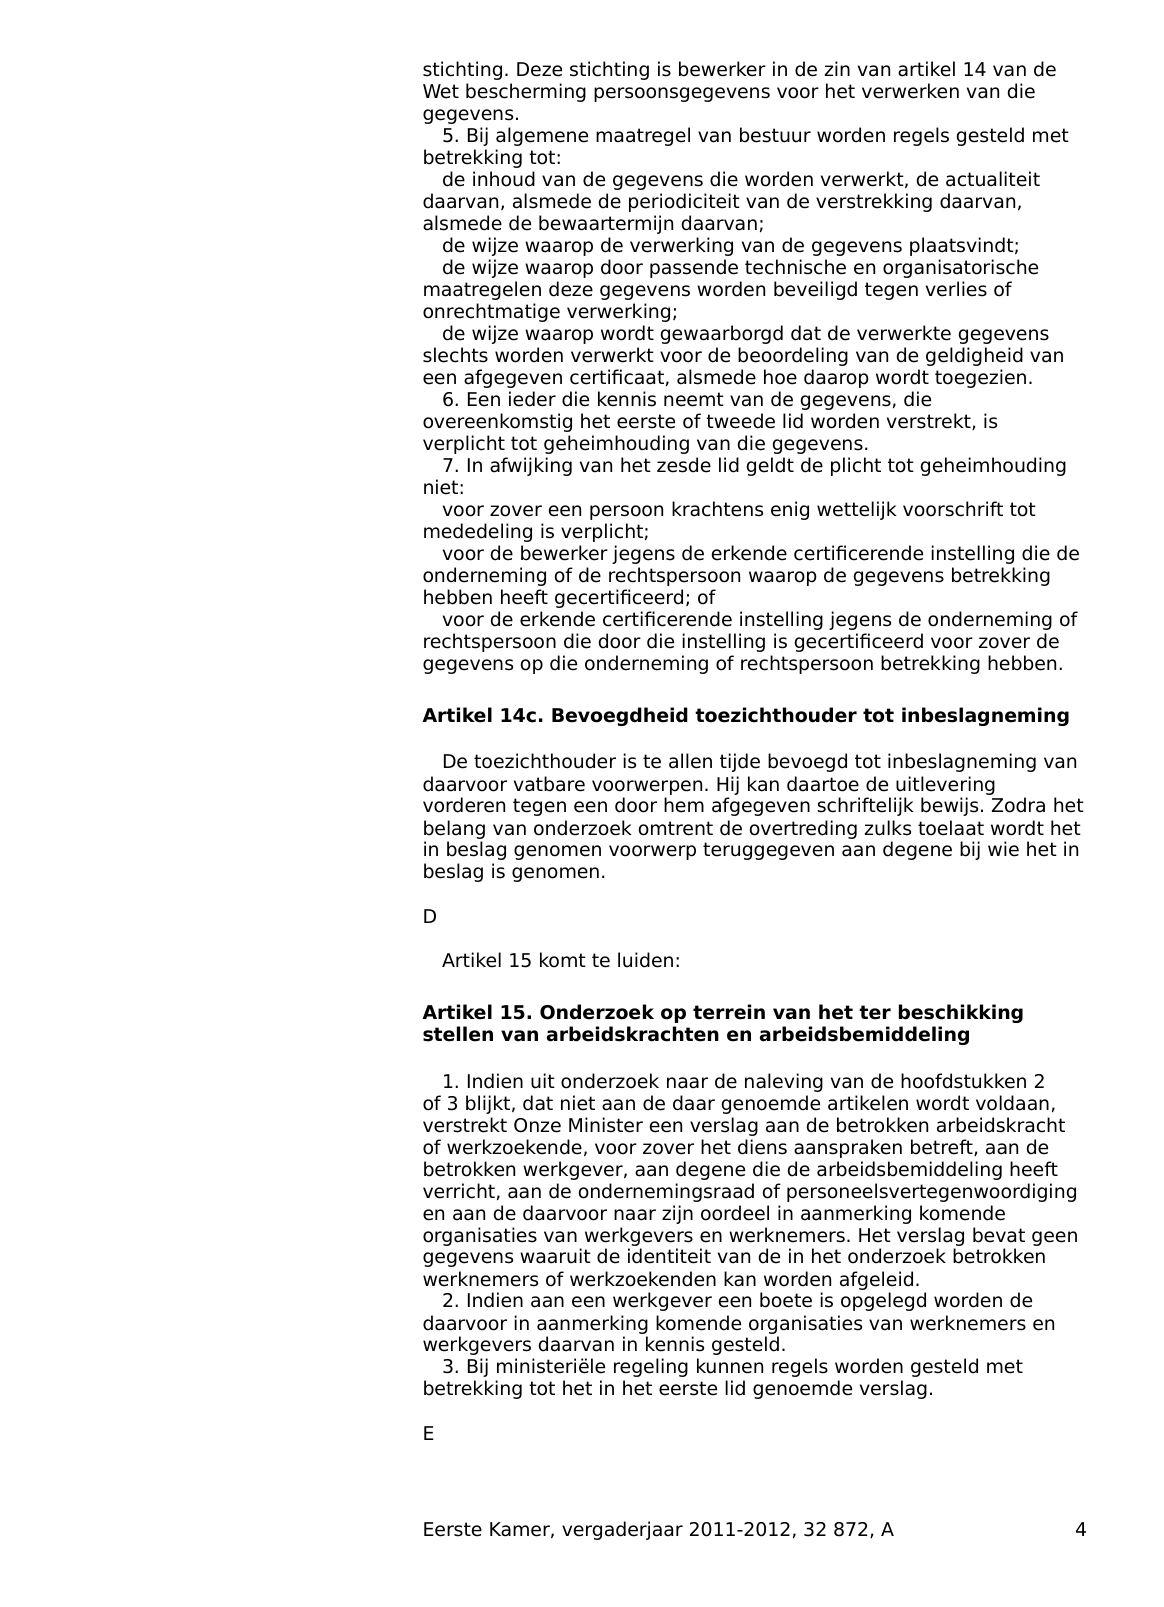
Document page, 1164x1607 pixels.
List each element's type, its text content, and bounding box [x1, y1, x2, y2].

text voor zover een persoon krachtens enig wettelijk voorschrift tot mededeling is verplicht; [422, 499, 1087, 543]
text D [422, 906, 1087, 927]
subtitle Artikel 15. Onderzoek op terrein van het ter beschikking stellen van arbeidskrachten en arbeidsbemiddeling [422, 1002, 1087, 1046]
text 3. Bij ministeriële regeling kunnen regels worden gesteld met betrekking tot het in het eerste lid genoemde verslag. [422, 1356, 1087, 1400]
text de wijze waarop de verwerking van de gegevens plaatsvindt; [422, 235, 1087, 257]
text 2. Indien aan een werkgever een boete is opgelegd worden de daarvoor in aanmerking komende organisaties van werknemers en werkgevers daarvan in kennis gesteld. [422, 1290, 1087, 1356]
text 1. Indien uit onderzoek naar de naleving van de hoofdstukken 2 of 3 blijkt, dat niet aan de daar genoemde artikelen wordt voldaan, verstrekt Onze Minister een verslag aan de betrokken arbeidskracht of werkzoekende, voor zover het diens aanspraken betreft, aan de betrokken werkgever, aan degene die de arbeidsbemiddeling heeft verricht, aan de ondernemingsraad of personeelsvertegenwoordiging en aan de daarvoor naar zijn oordeel in aanmerking komende organisaties van werkgevers en werknemers. Het verslag bevat geen gegevens waaruit de identiteit van de in het onderzoek betrokken werknemers of werkzoekenden kan worden afgeleid. [422, 1071, 1087, 1290]
text De toezichthouder is te allen tijde bevoegd tot inbeslagneming van daarvoor vatbare voorwerpen. Hij kan daartoe de uitlevering vorderen tegen een door hem afgegeven schriftelijk bewijs. Zodra het belang van onderzoek omtrent de overtreding zulks toelaat wordt het in beslag genomen voorwerp teruggegeven aan degene bij wie het in beslag is genomen. [422, 751, 1087, 883]
text voor de bewerker jegens de erkende certificerende instelling die de onderneming of de rechtspersoon waarop de gegevens betrekking hebben heeft gecertificeerd; of [422, 543, 1087, 608]
text de wijze waarop wordt gewaarborgd dat de verwerkte gegevens slechts worden verwerkt voor de beoordeling van de geldigheid van een afgegeven certificaat, alsmede hoe daarop wordt toegezien. [422, 323, 1087, 389]
text 7. In afwijking van het zesde lid geldt de plicht tot geheimhouding niet: [422, 455, 1087, 499]
text 6. Een ieder die kennis neemt van de gegevens, die overeenkomstig het eerste of tweede lid worden verstrekt, is verplicht tot geheimhouding van die gegevens. [422, 389, 1087, 455]
text de inhoud van de gegevens die worden verwerkt, de actualiteit daarvan, alsmede de periodiciteit van de verstrekking daarvan, alsmede de bewaartermijn daarvan; [422, 169, 1087, 235]
text de wijze waarop door passende technische en organisatorische maatregelen deze gegevens worden beveiligd tegen verlies of onrechtmatige verwerking; [422, 257, 1087, 323]
text E [422, 1422, 1087, 1444]
text Artikel 15 komt te luiden: [422, 950, 1087, 972]
text 5. Bij algemene maatregel van bestuur worden regels gesteld met betrekking tot: [422, 125, 1087, 169]
text voor de erkende certificerende instelling jegens de onderneming of rechtspersoon die door die instelling is gecertificeerd voor zover de gegevens op die onderneming of rechtspersoon betrekking hebben. [422, 608, 1087, 674]
subtitle Artikel 14c. Bevoegdheid toezichthouder tot inbeslagneming [422, 704, 1087, 726]
text stichting. Deze stichting is bewerker in de zin van artikel 14 van de Wet bescherming persoonsgegevens voor het verwerken van die gegevens. [422, 59, 1087, 125]
